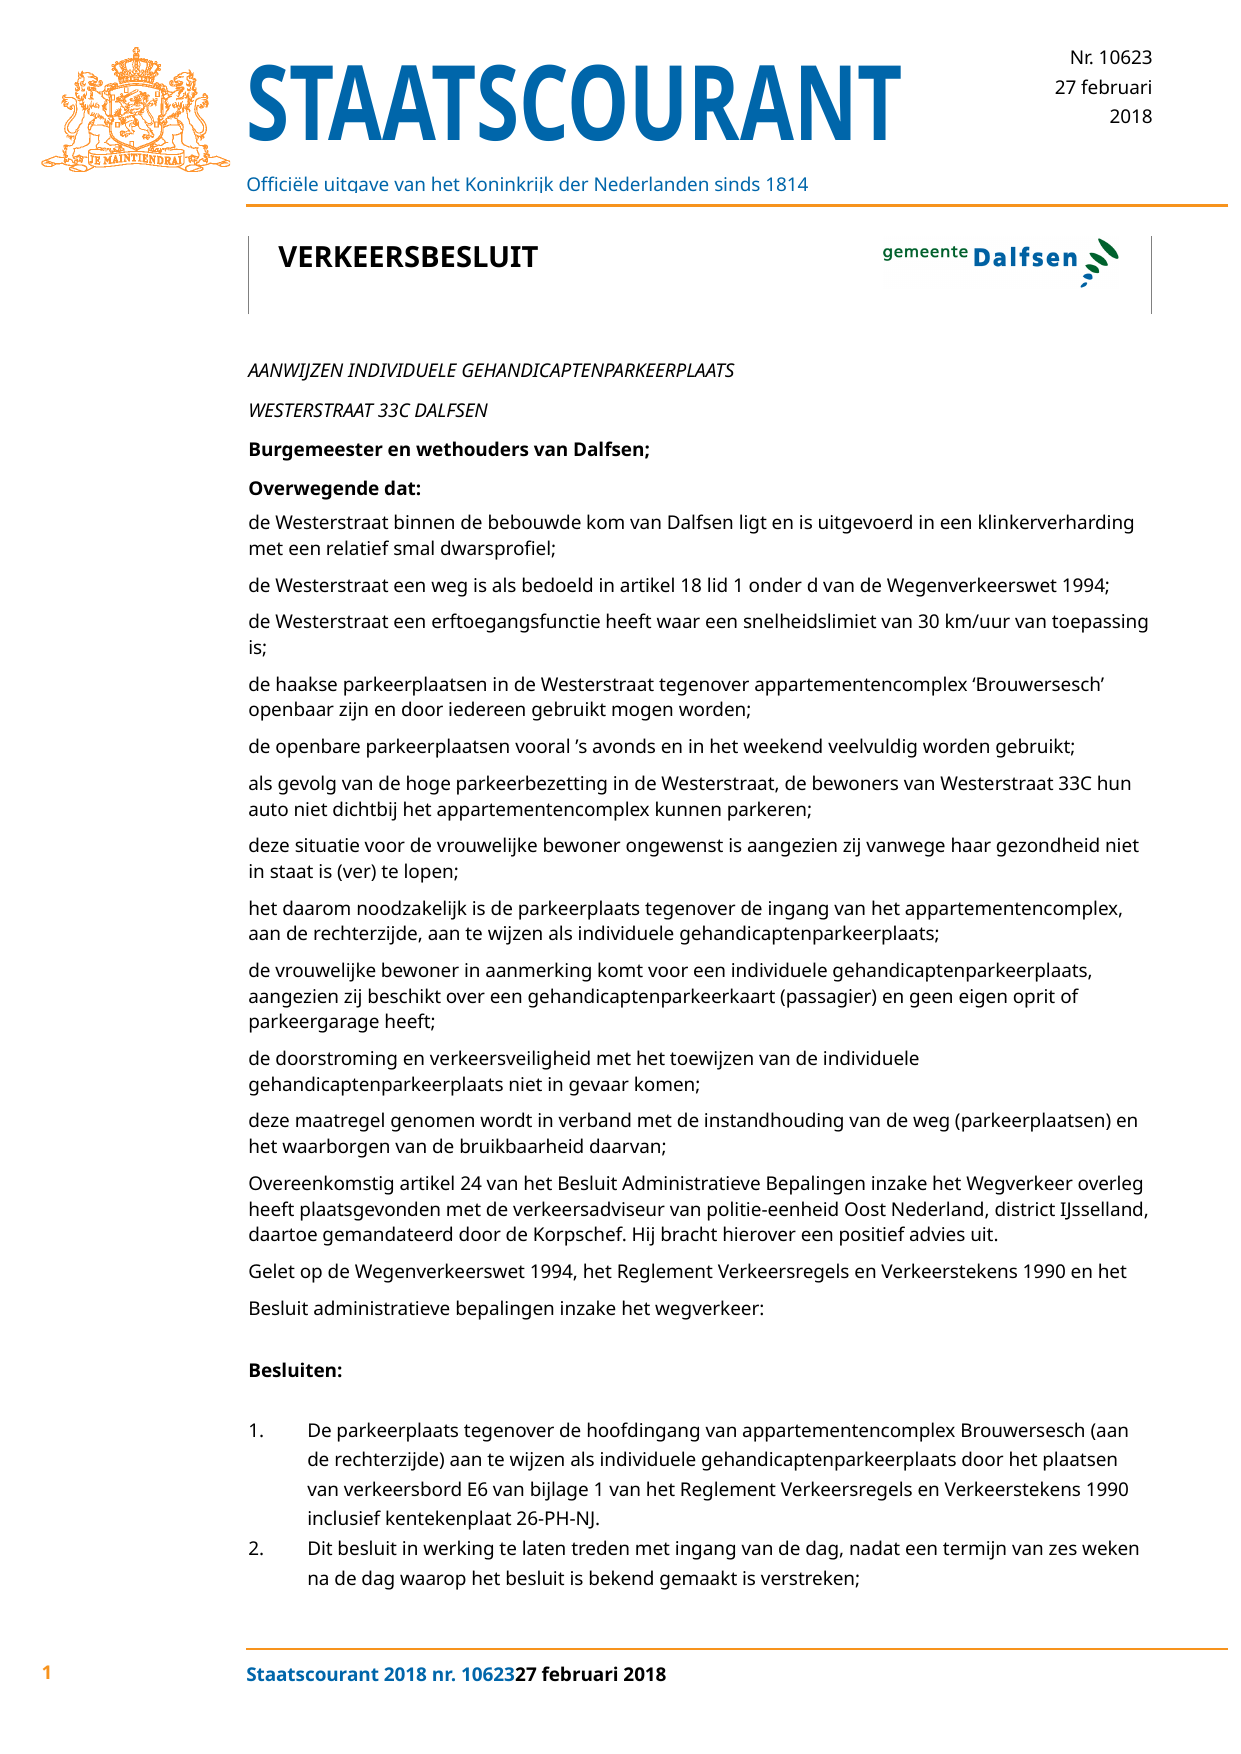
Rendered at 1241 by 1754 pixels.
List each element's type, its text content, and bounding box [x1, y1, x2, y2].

text het daarom noodzakelijk is de parkeerplaats tegenover de ingang van het appartementencomplex, aan de rechterzijde, aan te wijzen als individuele gehandicaptenparkeerplaats; [248, 895, 1152, 946]
text de Westerstraat binnen de bebouwde kom van Dalfsen ligt en is uitgevoerd in een klinkerverharding met een relatief smal dwarsprofiel; [248, 509, 1152, 561]
text Gelet op de Wegenverkeerswet 1994, het Reglement Verkeersregels en Verkeerstekens 1990 en het [248, 1258, 1152, 1284]
text de Westerstraat een weg is als bedoeld in artikel 18 lid 1 onder d van de Wegenverkeerswet 1994; [248, 572, 1152, 598]
text Burgemeester en wethouders van Dalfsen; [248, 436, 1152, 462]
text Besluit administratieve bepalingen inzake het wegverkeer: [248, 1295, 1152, 1321]
text AANWIJZEN INDIVIDUELE GEHANDICAPTENPARKEERPLAATS [248, 358, 1152, 383]
picture [41, 47, 231, 172]
text Besluiten: [248, 1358, 1152, 1383]
text WESTERSTRAAT 33C DALFSEN [248, 397, 1152, 423]
list Dit besluit in werking te laten treden met ingang van de dag, nadat een termijn van zes weken na de dag waarop het besluit is bekend gemaakt is verstreken; [248, 1535, 1152, 1590]
text de Westerstraat een erftoegangsfunctie heeft waar een snelheidslimiet van 30 km/uur van toepassing is; [248, 608, 1152, 660]
text de haakse parkeerplaatsen in de Westerstraat tegenover appartementencomplex ‘Brouwersesch’ openbaar zijn en door iedereen gebruikt mogen worden; [248, 671, 1152, 722]
text de openbare parkeerplaatsen vooral ’s avonds en in het weekend veelvuldig worden gebruikt; [248, 733, 1152, 759]
text deze maatregel genomen wordt in verband met de instandhouding van de weg (parkeerplaatsen) en het waarborgen van de bruikbaarheid daarvan; [248, 1108, 1152, 1159]
text deze situatie voor de vrouwelijke bewoner ongewenst is aangezien zij vanwege haar gezondheid niet in staat is (ver) te lopen; [248, 832, 1152, 884]
text Overeenkomstig artikel 24 van het Besluit Administratieve Bepalingen inzake het Wegverkeer overleg heeft plaatsgevonden met de verkeersadviseur van politie-eenheid Oost Nederland, district IJsselland, daartoe gemandateerd door de Korpschef. Hij bracht hierover een positief advies uit. [248, 1170, 1152, 1247]
text als gevolg van de hoge parkeerbezetting in de Westerstraat, de bewoners van Westerstraat 33C hun auto niet dichtbij het appartementencomplex kunnen parkeren; [248, 770, 1152, 821]
list De parkeerplaats tegenover de hoofdingang van appartementencomplex Brouwersesch (aan de rechterzijde) aan te wijzen als individuele gehandicaptenparkeerplaats door het plaatsen van verkeersbord E6 van bijlage 1 van het Reglement Verkeersregels en Verkeerstekens 1990 inclusief kentekenplaat 26-PH-NJ. [248, 1417, 1152, 1531]
text Overwegende dat: [248, 475, 1152, 501]
table_header VERKEERSBESLUIT [249, 236, 850, 314]
table_header [850, 236, 1151, 314]
text de vrouwelijke bewoner in aanmerking komt voor een individuele gehandicaptenparkeerplaats, aangezien zij beschikt over een gehandicaptenparkeerkaart (passagier) en geen eigen oprit of parkeergarage heeft; [248, 957, 1152, 1034]
picture [882, 236, 1119, 289]
text de doorstroming en verkeersveiligheid met het toewijzen van de individuele gehandicaptenparkeerplaats niet in gevaar komen; [248, 1045, 1152, 1097]
